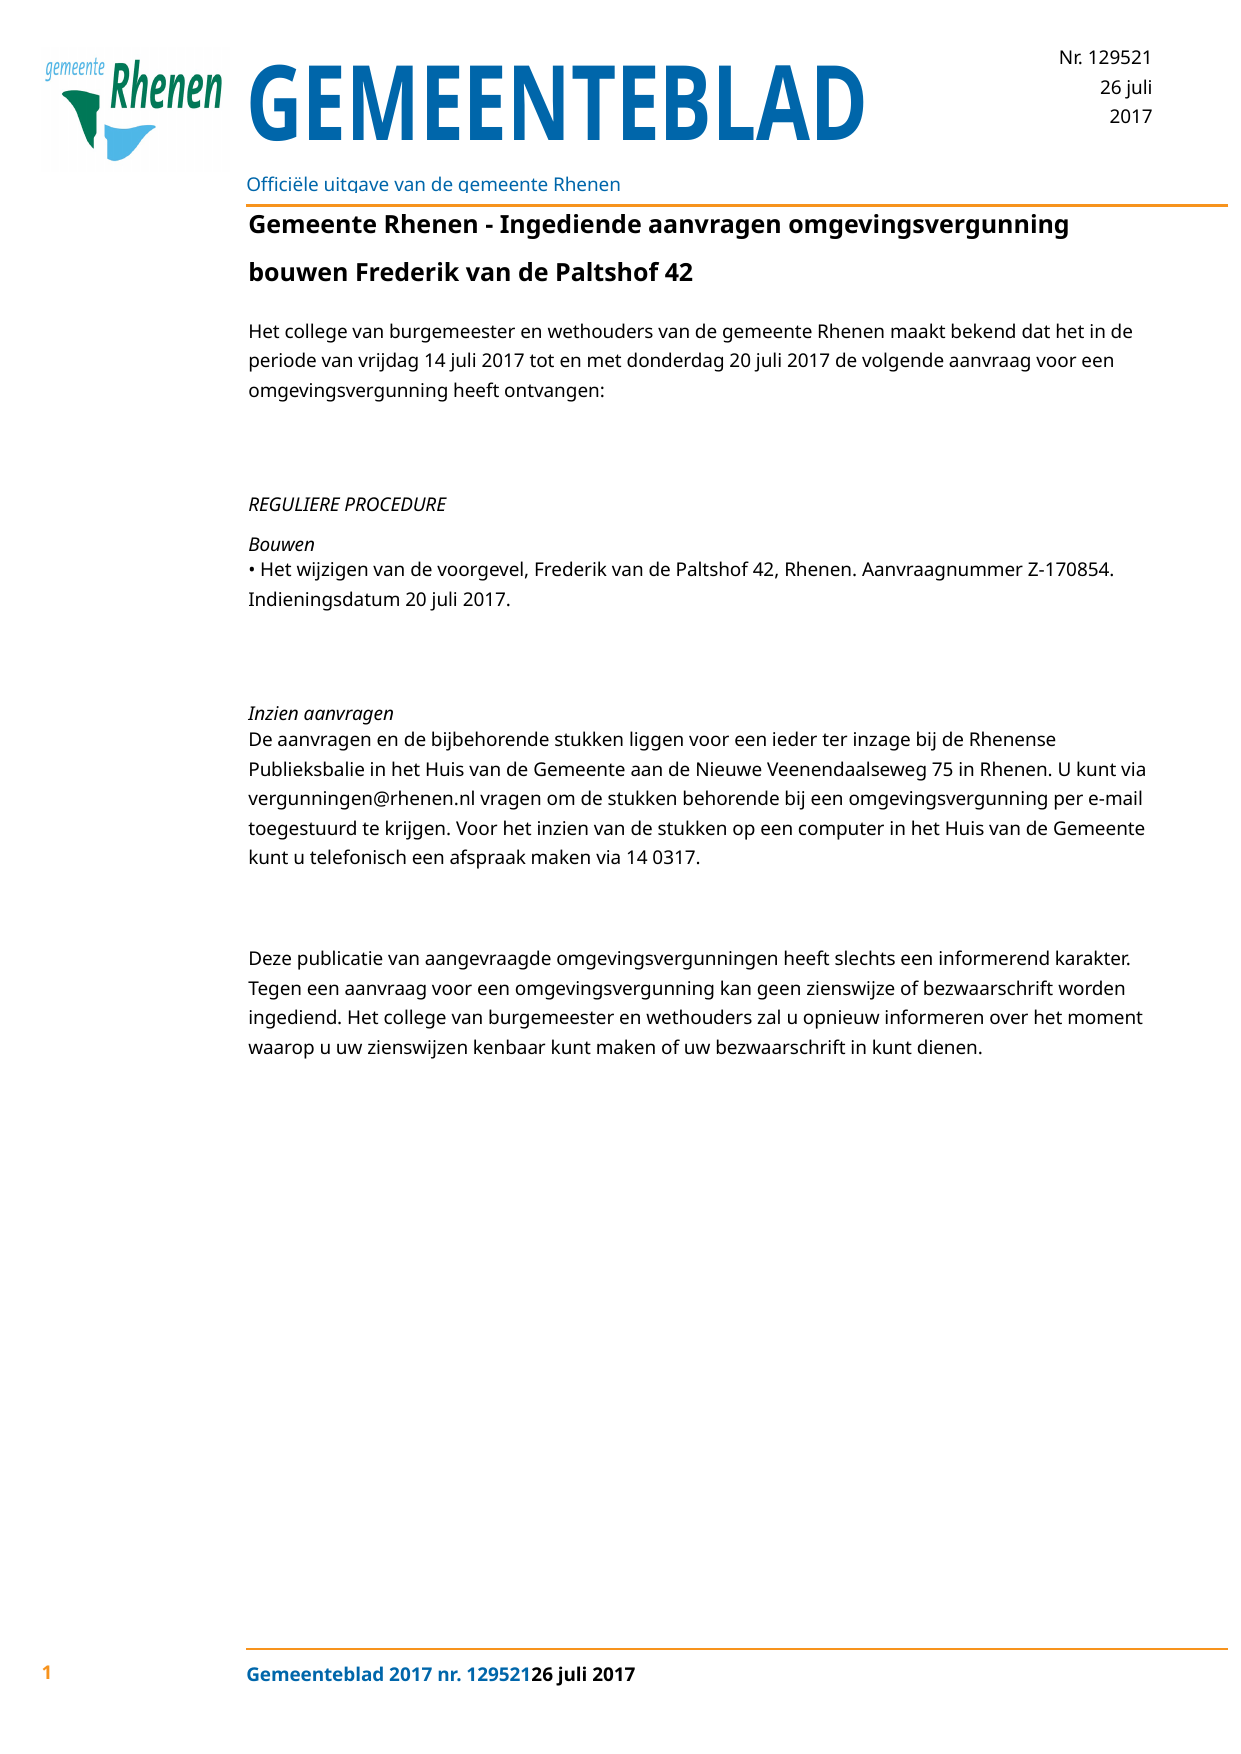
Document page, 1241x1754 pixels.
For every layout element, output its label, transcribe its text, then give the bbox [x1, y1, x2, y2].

text De aanvragen en de bijbehorende stukken liggen voor een ieder ter inzage bij de Rhenense Publieksbalie in het Huis van de Gemeente aan de Nieuwe Veenendaalseweg 75 in Rhenen. U kunt via vergunningen@rhenen.nl vragen om de stukken behorende bij een omgevingsvergunning per e-mail toegestuurd te krijgen. Voor het inzien van de stukken op een computer in het Huis van de Gemeente kunt u telefonisch een afspraak maken via 14 0317. [248, 726, 1152, 870]
text Bouwen [248, 531, 1152, 556]
picture [41, 47, 231, 172]
text Het college van burgemeester en wethouders van de gemeente Rhenen maakt bekend dat het in de periode van vrijdag 14 juli 2017 tot en met donderdag 20 juli 2017 de volgende aanvraag voor een omgevingsvergunning heeft ontvangen: [248, 318, 1152, 403]
text REGULIERE PROCEDURE [248, 491, 1152, 517]
text Deze publicatie van aangevraagde omgevingsvergunningen heeft slechts een informerend karakter. Tegen een aanvraag voor een omgevingsvergunning kan geen zienswijze of bezwaarschrift worden ingediend. Het college van burgemeester en wethouders zal u opnieuw informeren over het moment waarop u uw zienswijzen kenbaar kunt maken of uw bezwaarschrift in kunt dienen. [248, 945, 1152, 1060]
text Inzien aanvragen [248, 700, 1152, 726]
text • Het wijzigen van de voorgevel, Frederik van de Paltshof 42, Rhenen. Aanvraagnummer Z-170854. Indieningsdatum 20 juli 2017. [248, 556, 1152, 612]
text Gemeente Rhenen - Ingediende aanvragen omgevingsvergunning bouwen Frederik van de Paltshof 42 [248, 207, 1152, 288]
